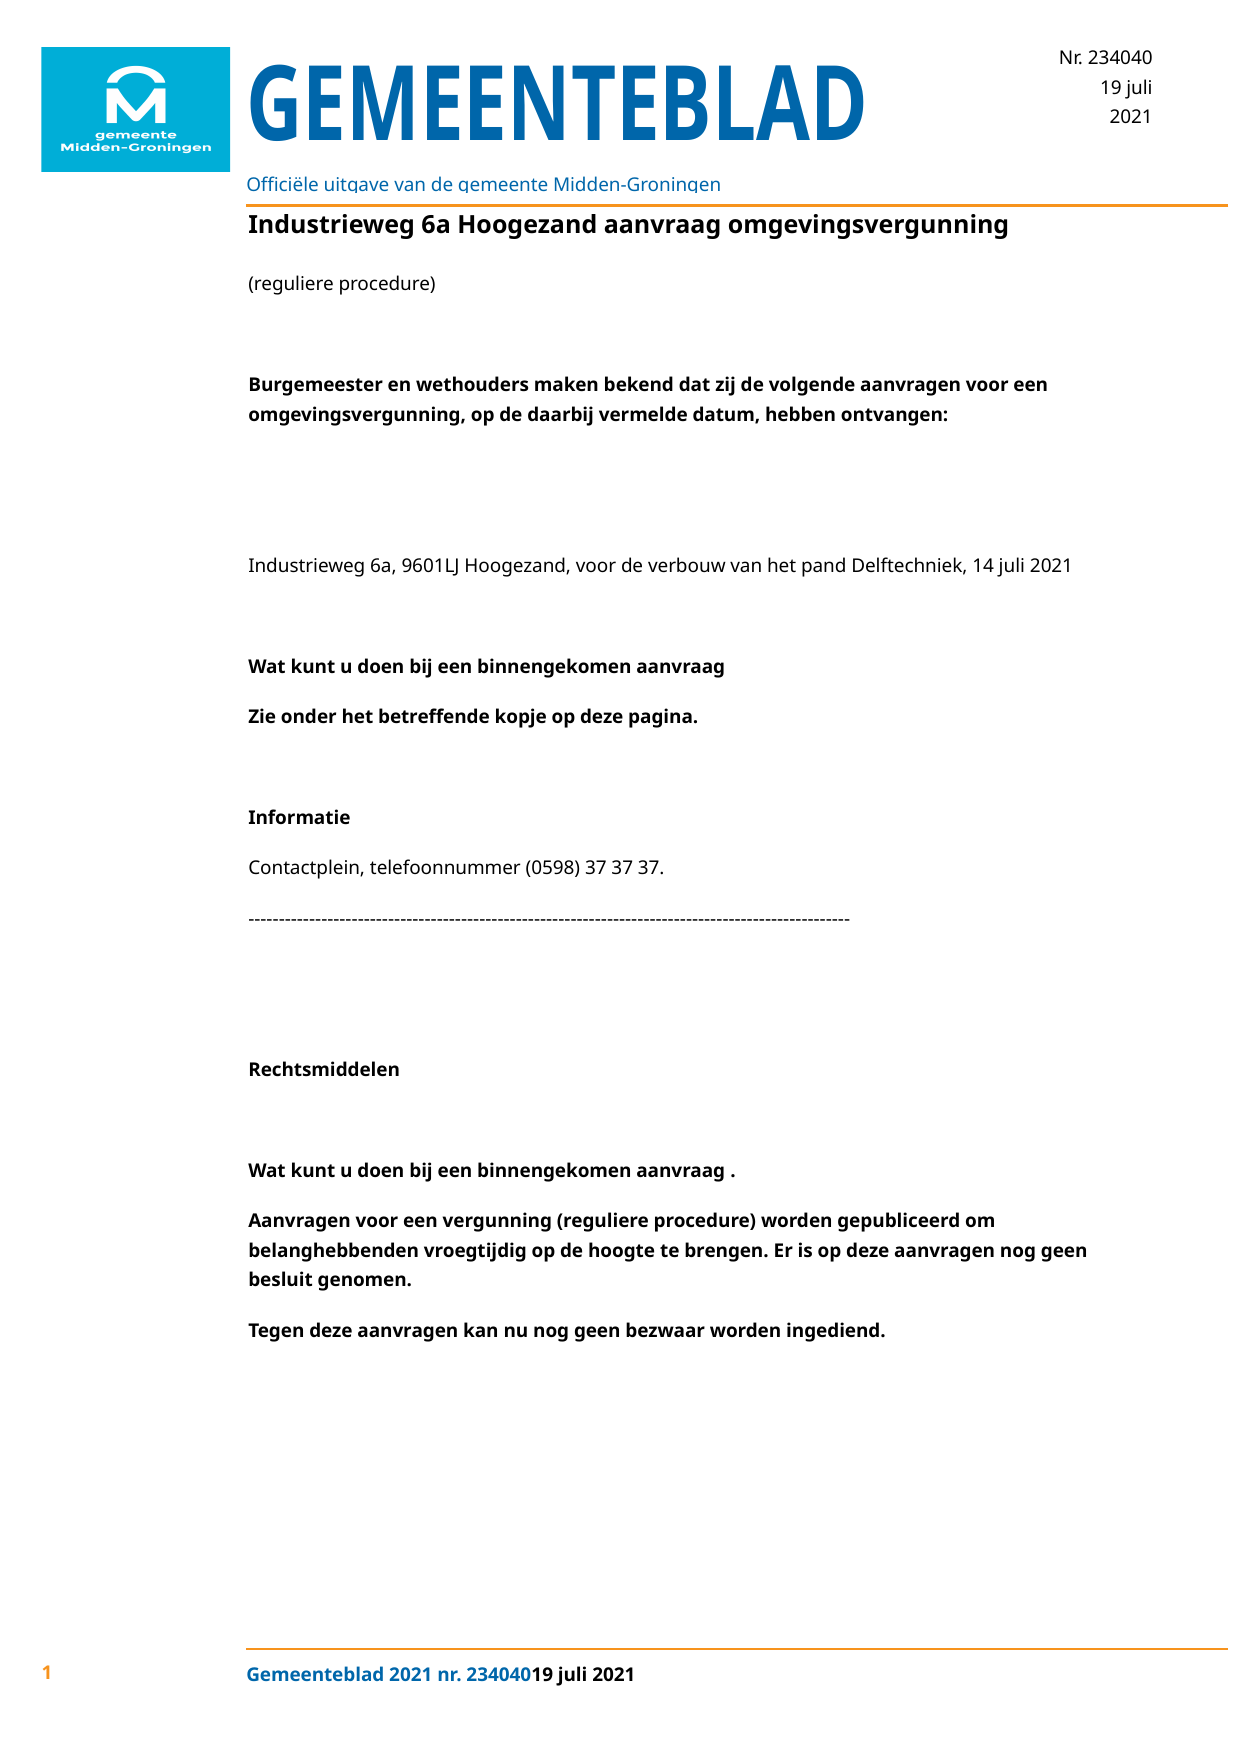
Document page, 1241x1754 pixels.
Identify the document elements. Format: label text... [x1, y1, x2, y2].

text (reguliere procedure) [248, 270, 1152, 296]
text --------------------------------------------------------------------------------------------------- [248, 905, 1152, 931]
text Industrieweg 6a, 9601LJ Hoogezand, voor de verbouw van het pand Delftechniek, 14 juli 2021 [248, 552, 1152, 578]
text Zie onder het betreffende kopje op deze pagina. [248, 703, 1152, 729]
text Aanvragen voor een vergunning (reguliere procedure) worden gepubliceerd om belanghebbenden vroegtijdig op de hoogte te brengen. Er is op deze aanvragen nog geen besluit genomen. [248, 1207, 1152, 1292]
text Informatie [248, 804, 1152, 830]
picture [107, 89, 165, 122]
text Rechtsmiddelen [248, 1056, 1152, 1082]
text Industrieweg 6a Hoogezand aanvraag omgevingsvergunning [248, 207, 1152, 241]
text Wat kunt u doen bij een binnengekomen aanvraag . [248, 1157, 1152, 1183]
text Wat kunt u doen bij een binnengekomen aanvraag [248, 653, 1152, 678]
text Burgemeester en wethouders maken bekend dat zij de volgende aanvragen voor een omgevingsvergunning, op de daarbij vermelde datum, hebben ontvangen: [248, 371, 1152, 426]
text Tegen deze aanvragen kan nu nog geen bezwaar worden ingediend. [248, 1317, 1152, 1343]
picture [108, 66, 164, 82]
text Contactplein, telefoonnummer (0598) 37 37 37. [248, 854, 1152, 880]
picture [184, 146, 190, 153]
